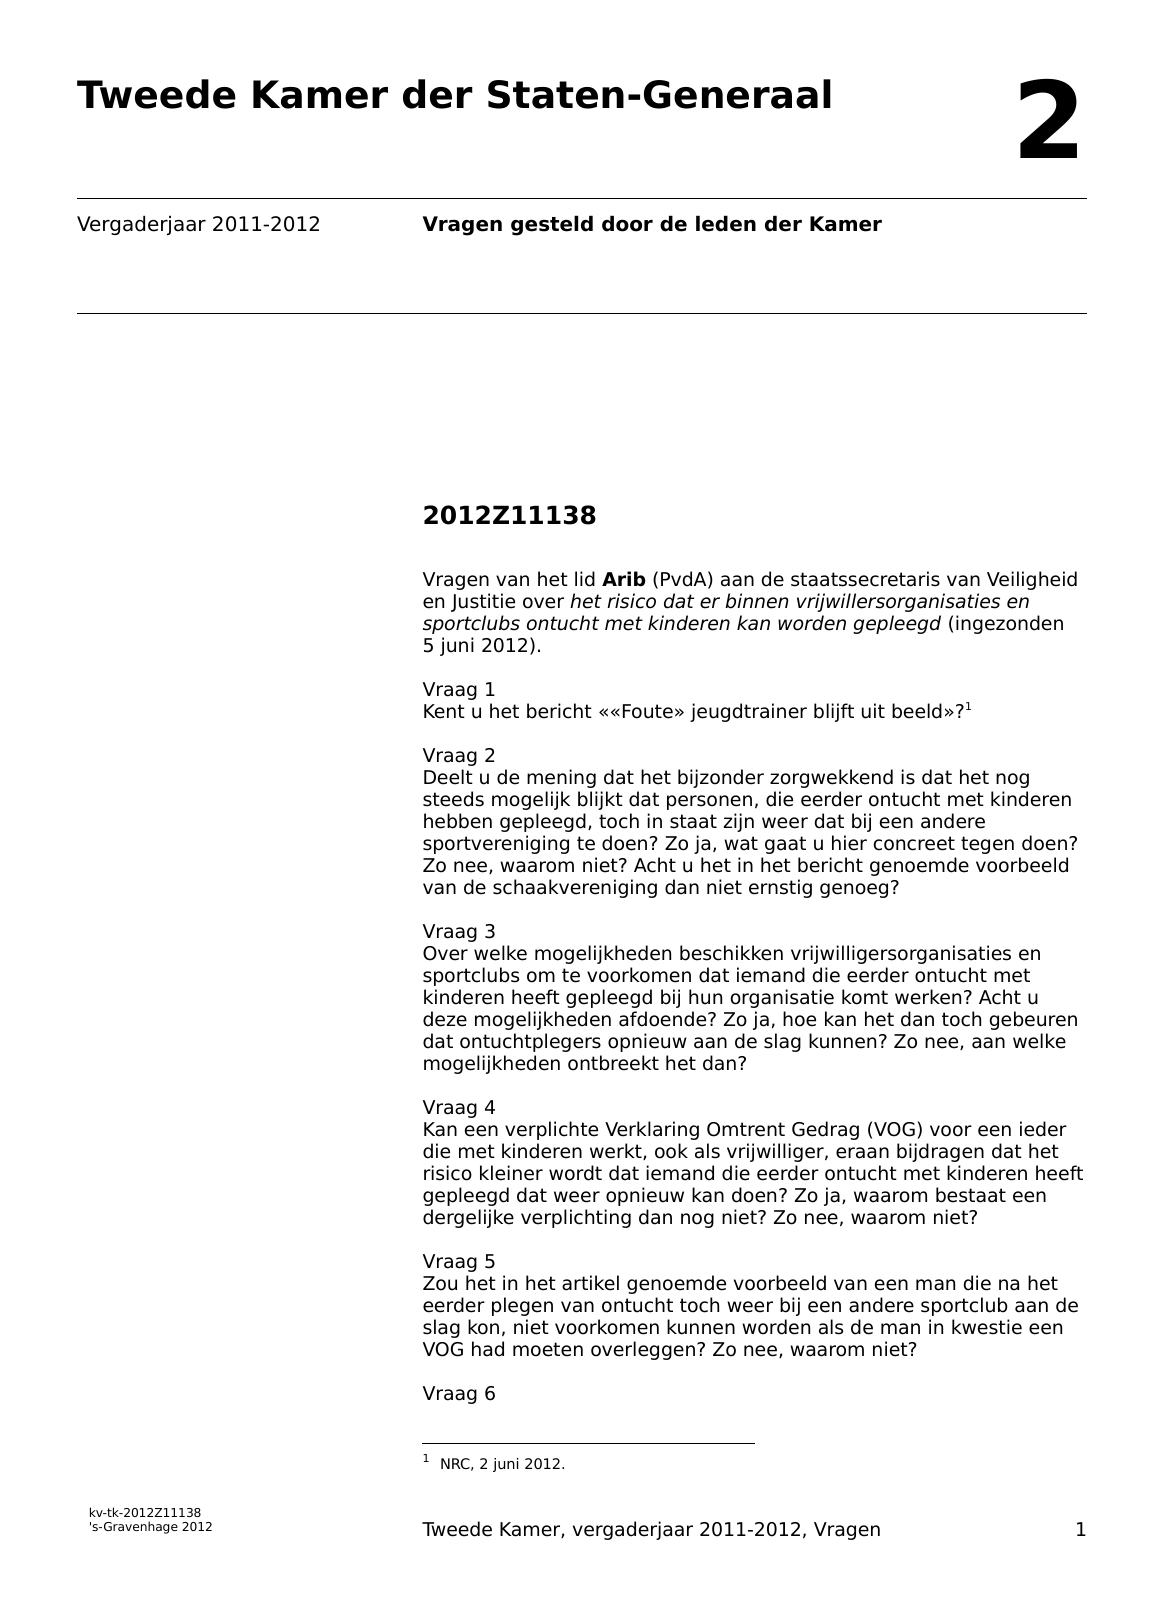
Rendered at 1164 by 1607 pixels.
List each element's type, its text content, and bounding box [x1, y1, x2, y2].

table_header Tweede Kamer der Staten-Generaal [77, 59, 886, 198]
text Vraag 2 [422, 745, 1087, 767]
text Zou het in het artikel genoemde voorbeeld van een man die na het eerder plegen van ontucht toch weer bij een andere sportclub aan de slag kon, niet voorkomen kunnen worden als de man in kwestie een VOG had moeten overleggen? Zo nee, waarom niet? [422, 1273, 1087, 1361]
text Vragen van het lid Arib (PvdA) aan de staatssecretaris van Veiligheid en Justitie over het risico dat er binnen vrijwillersorganisaties en sportclubs ontucht met kinderen kan worden gepleegd (ingezonden 5 juni 2012). [422, 569, 1087, 657]
text Vraag 5 [422, 1251, 1087, 1273]
text Vraag 1 [422, 679, 1087, 701]
text Over welke mogelijkheden beschikken vrijwilligersorganisaties en sportclubs om te voorkomen dat iemand die eerder ontucht met kinderen heeft gepleegd bij hun organisatie komt werken? Acht u deze mogelijkheden afdoende? Zo ja, hoe kan het dan toch gebeuren dat ontuchtplegers opnieuw aan de slag kunnen? Zo nee, aan welke mogelijkheden ontbreekt het dan? [422, 943, 1087, 1075]
text NRC, 2 juni 2012. [422, 1452, 1087, 1474]
text Kent u het bericht ««Foute» jeugdtrainer blijft uit beeld»? [422, 701, 1087, 723]
text 's-Gravenhage 2012 [88, 1520, 323, 1534]
text Vraag 3 [422, 921, 1087, 943]
text kv-tk-2012Z11138 [88, 1506, 323, 1520]
text Vraag 6 [422, 1383, 1087, 1405]
table_header 2 [886, 59, 1087, 198]
table_cell Vragen gesteld door de leden der Kamer [422, 199, 1087, 313]
text Kan een verplichte Verklaring Omtrent Gedrag (VOG) voor een ieder die met kinderen werkt, ook als vrijwilliger, eraan bijdragen dat het risico kleiner wordt dat iemand die eerder ontucht met kinderen heeft gepleegd dat weer opnieuw kan doen? Zo ja, waarom bestaat een dergelijke verplichting dan nog niet? Zo nee, waarom niet? [422, 1119, 1087, 1229]
text Vraag 4 [422, 1097, 1087, 1119]
text 2012Z11138 [422, 501, 1087, 531]
table_cell Vergaderjaar 2011-2012 [77, 199, 422, 313]
text Deelt u de mening dat het bijzonder zorgwekkend is dat het nog steeds mogelijk blijkt dat personen, die eerder ontucht met kinderen hebben gepleegd, toch in staat zijn weer dat bij een andere sportvereniging te doen? Zo ja, wat gaat u hier concreet tegen doen? Zo nee, waarom niet? Acht u het in het bericht genoemde voorbeeld van de schaakvereniging dan niet ernstig genoeg? [422, 767, 1087, 899]
